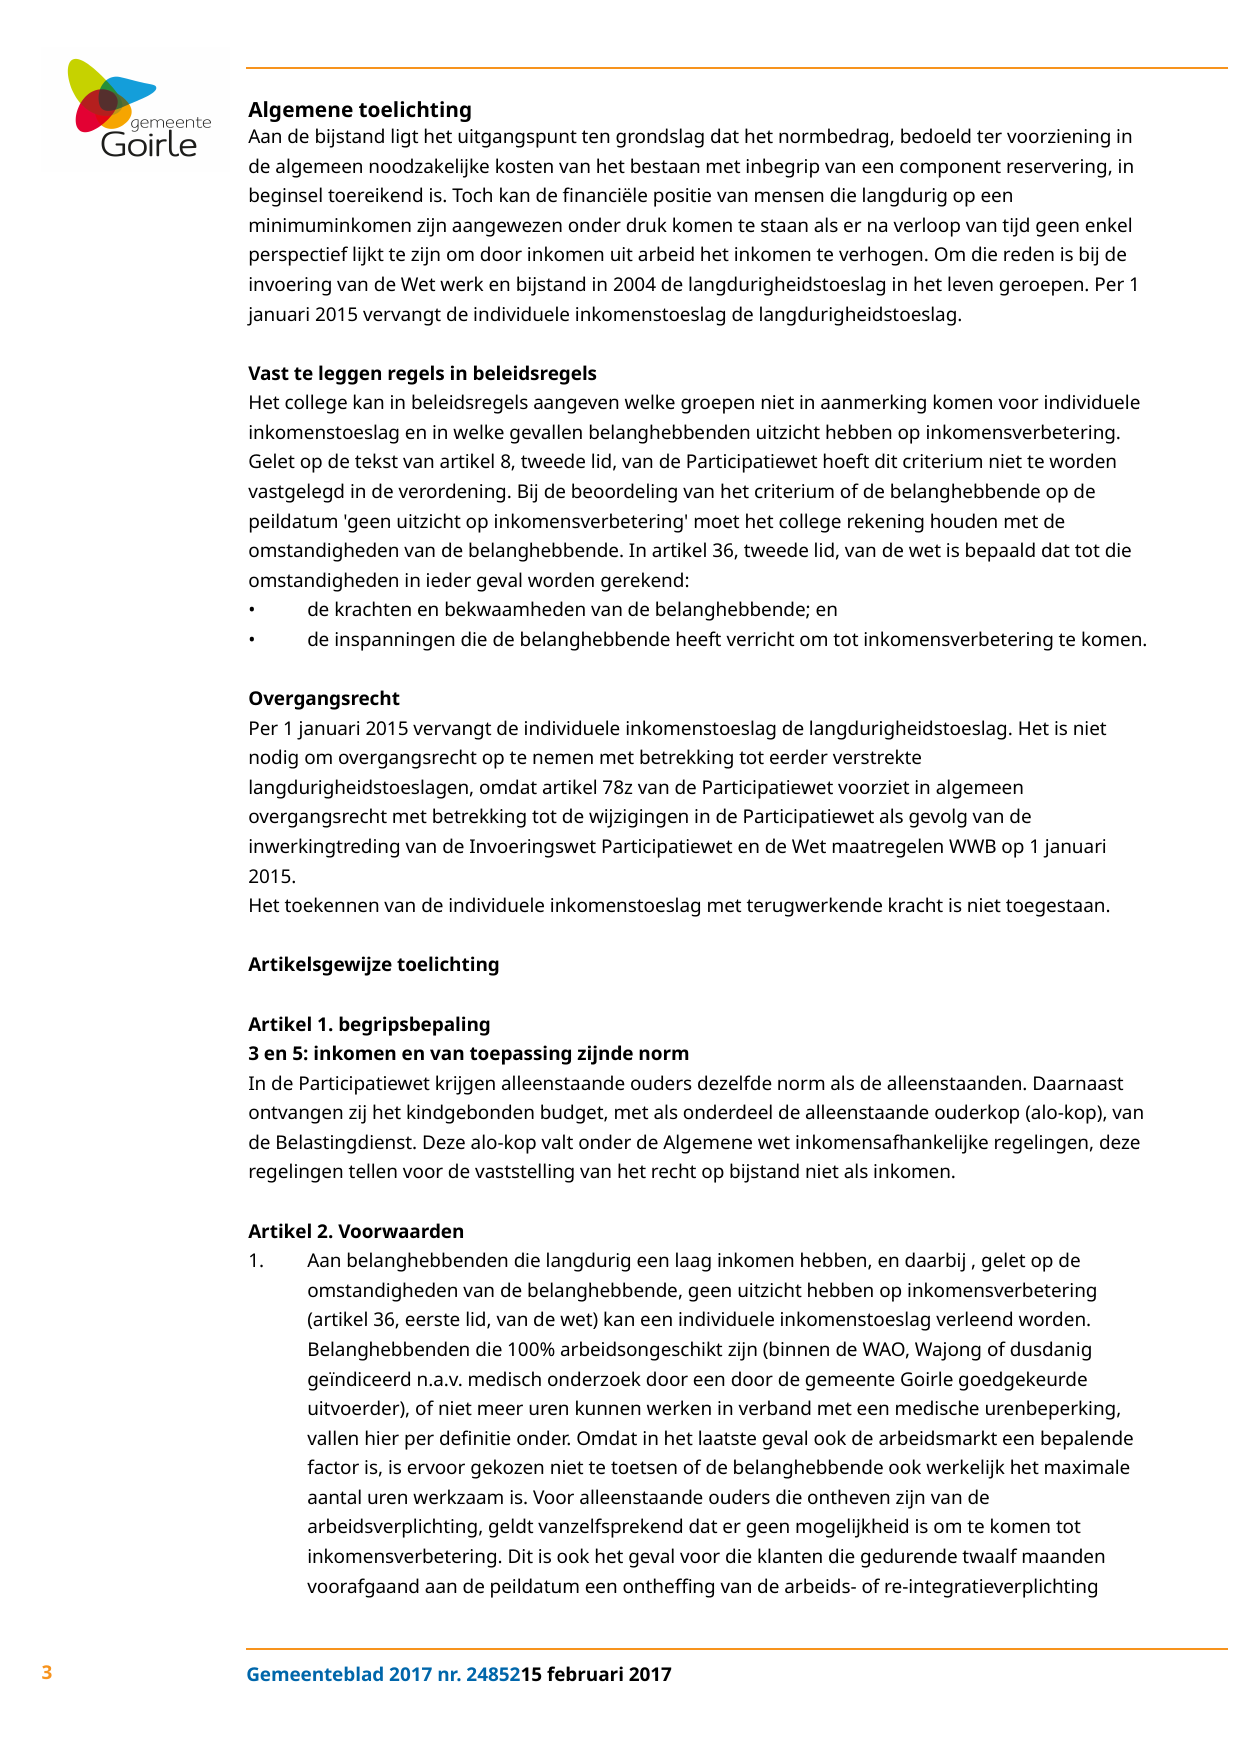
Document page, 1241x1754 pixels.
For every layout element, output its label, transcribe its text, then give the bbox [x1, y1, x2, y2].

text In de Participatiewet krijgen alleenstaande ouders dezelfde norm als de alleenstaanden. Daarnaast ontvangen zij het kindgebonden budget, met als onderdeel de alleenstaande ouderkop (alo-kop), van de Belastingdienst. Deze alo-kop valt onder de Algemene wet inkomensafhankelijke regelingen, deze regelingen tellen voor de vaststelling van het recht op bijstand niet als inkomen. [248, 1070, 1152, 1184]
text Aan de bijstand ligt het uitgangspunt ten grondslag dat het normbedrag, bedoeld ter voorziening in de algemeen noodzakelijke kosten van het bestaan met inbegrip van een component reservering, in beginsel toereikend is. Toch kan de financiële positie van mensen die langdurig op een minimuminkomen zijn aangewezen onder druk komen te staan als er na verloop van tijd geen enkel perspectief lijkt te zijn om door inkomen uit arbeid het inkomen te verhogen. Om die reden is bij de invoering van de Wet werk en bijstand in 2004 de langdurigheidstoeslag in het leven geroepen. Per 1 januari 2015 vervangt de individuele inkomenstoeslag de langdurigheidstoeslag. [248, 123, 1152, 327]
text Algemene toelichting [248, 95, 1152, 123]
list Aan belanghebbenden die langdurig een laag inkomen hebben, en daarbij , gelet op de omstandigheden van de belanghebbende, geen uitzicht hebben op inkomensverbetering (artikel 36, eerste lid, van de wet) kan een individuele inkomenstoeslag verleend worden. Belanghebbenden die 100% arbeidsongeschikt zijn (binnen de WAO, Wajong of dusdanig geïndiceerd n.a.v. medisch onderzoek door een door de gemeente Goirle goedgekeurde uitvoerder), of niet meer uren kunnen werken in verband met een medische urenbeperking, vallen hier per definitie onder. Omdat in het laatste geval ook de arbeidsmarkt een bepalende factor is, is ervoor gekozen niet te toetsen of de belanghebbende ook werkelijk het maximale aantal uren werkzaam is. Voor alleenstaande ouders die ontheven zijn van de arbeidsverplichting, geldt vanzelfsprekend dat er geen mogelijkheid is om te komen tot inkomensverbetering. Dit is ook het geval voor die klanten die gedurende twaalf maanden voorafgaand aan de peildatum een ontheffing van de arbeids- of re-integratieverplichting [248, 1247, 1152, 1599]
text Vast te leggen regels in beleidsregels [248, 360, 1152, 386]
text Het toekennen van de individuele inkomenstoeslag met terugwerkende kracht is niet toegestaan. [248, 892, 1152, 918]
text 3 en 5: inkomen en van toepassing zijnde norm [248, 1040, 1152, 1066]
text Het college kan in beleidsregels aangeven welke groepen niet in aanmerking komen voor individuele inkomenstoeslag en in welke gevallen belanghebbenden uitzicht hebben op inkomensverbetering. Gelet op de tekst van artikel 8, tweede lid, van de Participatiewet hoeft dit criterium niet te worden vastgelegd in de verordening. Bij de beoordeling van het criterium of de belanghebbende op de peildatum 'geen uitzicht op inkomensverbetering' moet het college rekening houden met de omstandigheden van de belanghebbende. In artikel 36, tweede lid, van de wet is bepaald dat tot die omstandigheden in ieder geval worden gerekend: [248, 389, 1152, 593]
picture [41, 47, 231, 172]
list de krachten en bekwaamheden van de belanghebbende; en [248, 597, 1152, 622]
list de inspanningen die de belanghebbende heeft verricht om tot inkomensverbetering te komen. [248, 626, 1152, 652]
text Per 1 januari 2015 vervangt de individuele inkomenstoeslag de langdurigheidstoeslag. Het is niet nodig om overgangsrecht op te nemen met betrekking tot eerder verstrekte langdurigheidstoeslagen, omdat artikel 78z van de Participatiewet voorziet in algemeen overgangsrecht met betrekking tot de wijzigingen in de Participatiewet als gevolg van de inwerkingtreding van de Invoeringswet Participatiewet en de Wet maatregelen WWB op 1 januari 2015. [248, 715, 1152, 889]
text Artikelsgewijze toelichting [248, 952, 1152, 977]
text Overgangsrecht [248, 685, 1152, 711]
text Artikel 2. Voorwaarden [248, 1218, 1152, 1244]
text Artikel 1. begripsbepaling [248, 1011, 1152, 1037]
